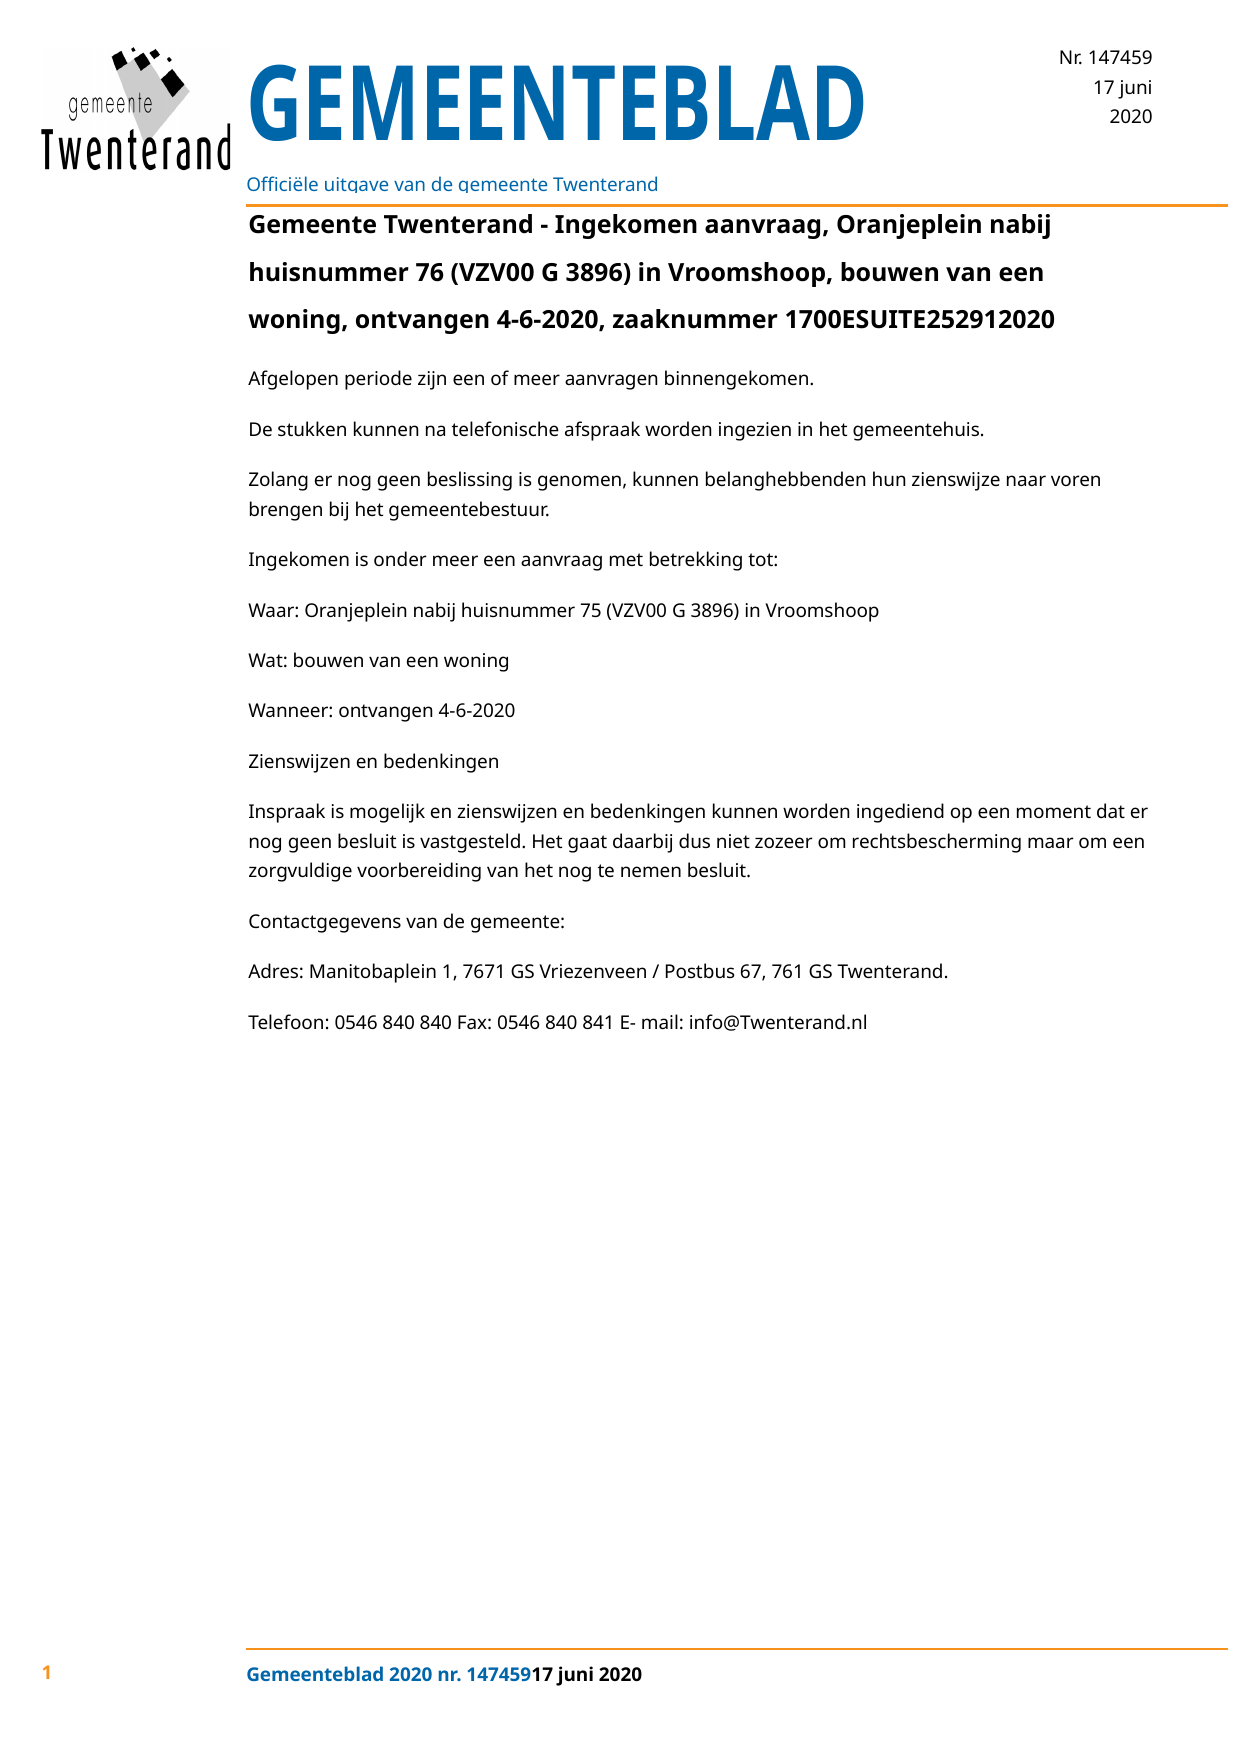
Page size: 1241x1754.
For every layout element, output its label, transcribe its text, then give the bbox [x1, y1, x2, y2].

text Inspraak is mogelijk en zienswijzen en bedenkingen kunnen worden ingediend op een moment dat er nog geen besluit is vastgesteld. Het gaat daarbij dus niet zozeer om rechtsbescherming maar om een zorgvuldige voorbereiding van het nog te nemen besluit. [248, 798, 1152, 883]
text Adres: Manitobaplein 1, 7671 GS Vriezenveen / Postbus 67, 761 GS Twenterand. [248, 958, 1152, 984]
text Zolang er nog geen beslissing is genomen, kunnen belanghebbenden hun zienswijze naar voren brengen bij het gemeentebestuur. [248, 466, 1152, 522]
text Contactgegevens van de gemeente: [248, 908, 1152, 934]
text Ingekomen is onder meer een aanvraag met betrekking tot: [248, 546, 1152, 572]
text Afgelopen periode zijn een of meer aanvragen binnengekomen. [248, 366, 1152, 391]
text Telefoon: 0546 840 840 Fax: 0546 840 841 E- mail: info@Twenterand.nl [248, 1009, 1152, 1034]
text Gemeente Twenterand - Ingekomen aanvraag, Oranjeplein nabij huisnummer 76 (VZV00 G 3896) in Vroomshoop, bouwen van een woning, ontvangen 4-6-2020, zaaknummer 1700ESUITE252912020 [248, 207, 1152, 336]
picture [41, 47, 231, 172]
text De stukken kunnen na telefonische afspraak worden ingezien in het gemeentehuis. [248, 416, 1152, 442]
text Wat: bouwen van een woning [248, 647, 1152, 673]
text Wanneer: ontvangen 4-6-2020 [248, 698, 1152, 723]
text Zienswijzen en bedenkingen [248, 748, 1152, 774]
text Waar: Oranjeplein nabij huisnummer 75 (VZV00 G 3896) in Vroomshoop [248, 597, 1152, 622]
